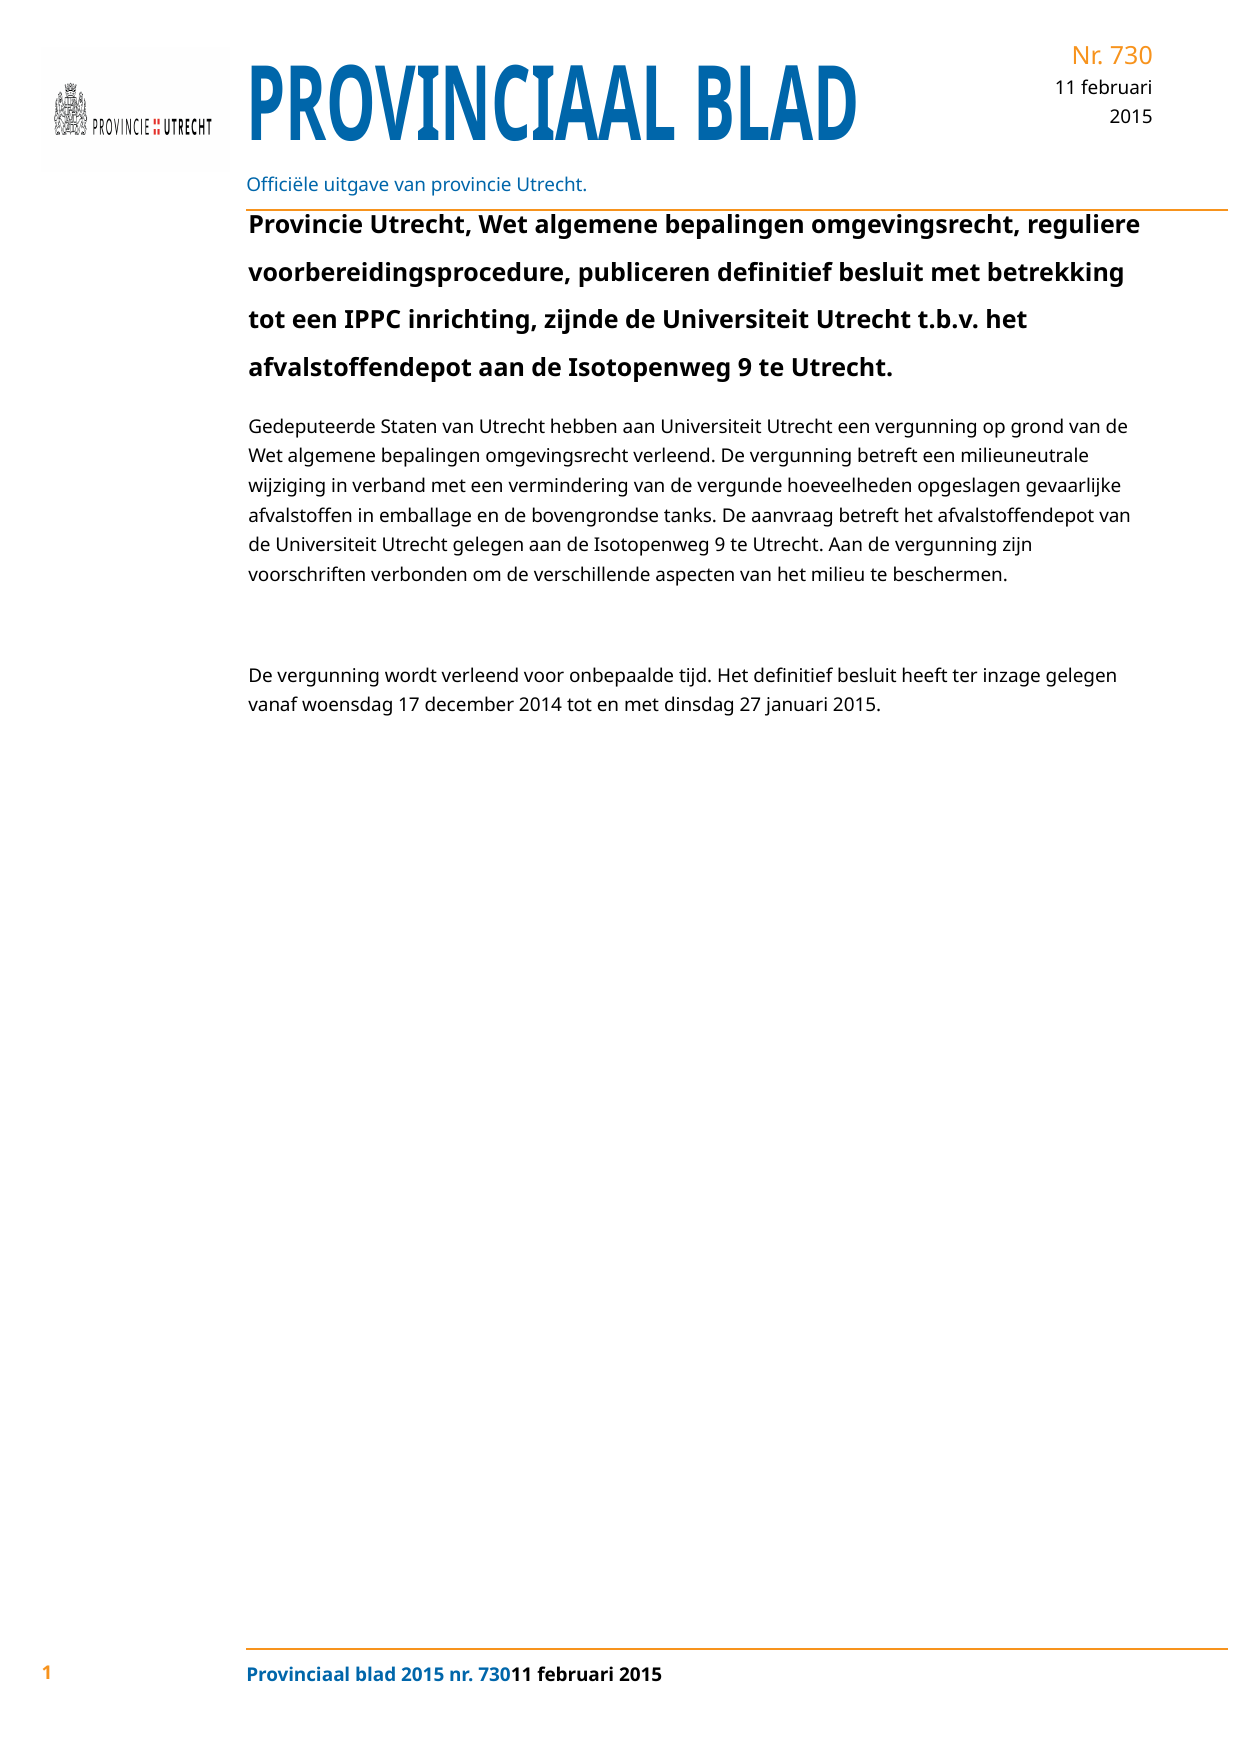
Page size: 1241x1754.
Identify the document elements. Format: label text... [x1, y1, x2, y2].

text De vergunning wordt verleend voor onbepaalde tijd. Het definitief besluit heeft ter inzage gelegen vanaf woensdag 17 december 2014 tot en met dinsdag 27 januari 2015. [248, 662, 1152, 717]
picture [41, 47, 231, 172]
text Gedeputeerde Staten van Utrecht hebben aan Universiteit Utrecht een vergunning op grond van de Wet algemene bepalingen omgevingsrecht verleend. De vergunning betreft een milieuneutrale wijziging in verband met een vermindering van de vergunde hoeveelheden opgeslagen gevaarlijke afvalstoffen in emballage en de bovengrondse tanks. De aanvraag betreft het afvalstoffendepot van de Universiteit Utrecht gelegen aan de Isotopenweg 9 te Utrecht. Aan de vergunning zijn voorschriften verbonden om de verschillende aspecten van het milieu te beschermen. [248, 413, 1152, 587]
text Provincie Utrecht, Wet algemene bepalingen omgevingsrecht, reguliere voorbereidingsprocedure, publiceren definitief besluit met betrekking tot een IPPC inrichting, zijnde de Universiteit Utrecht t.b.v. het afvalstoffendepot aan de Isotopenweg 9 te Utrecht. [248, 211, 1152, 384]
